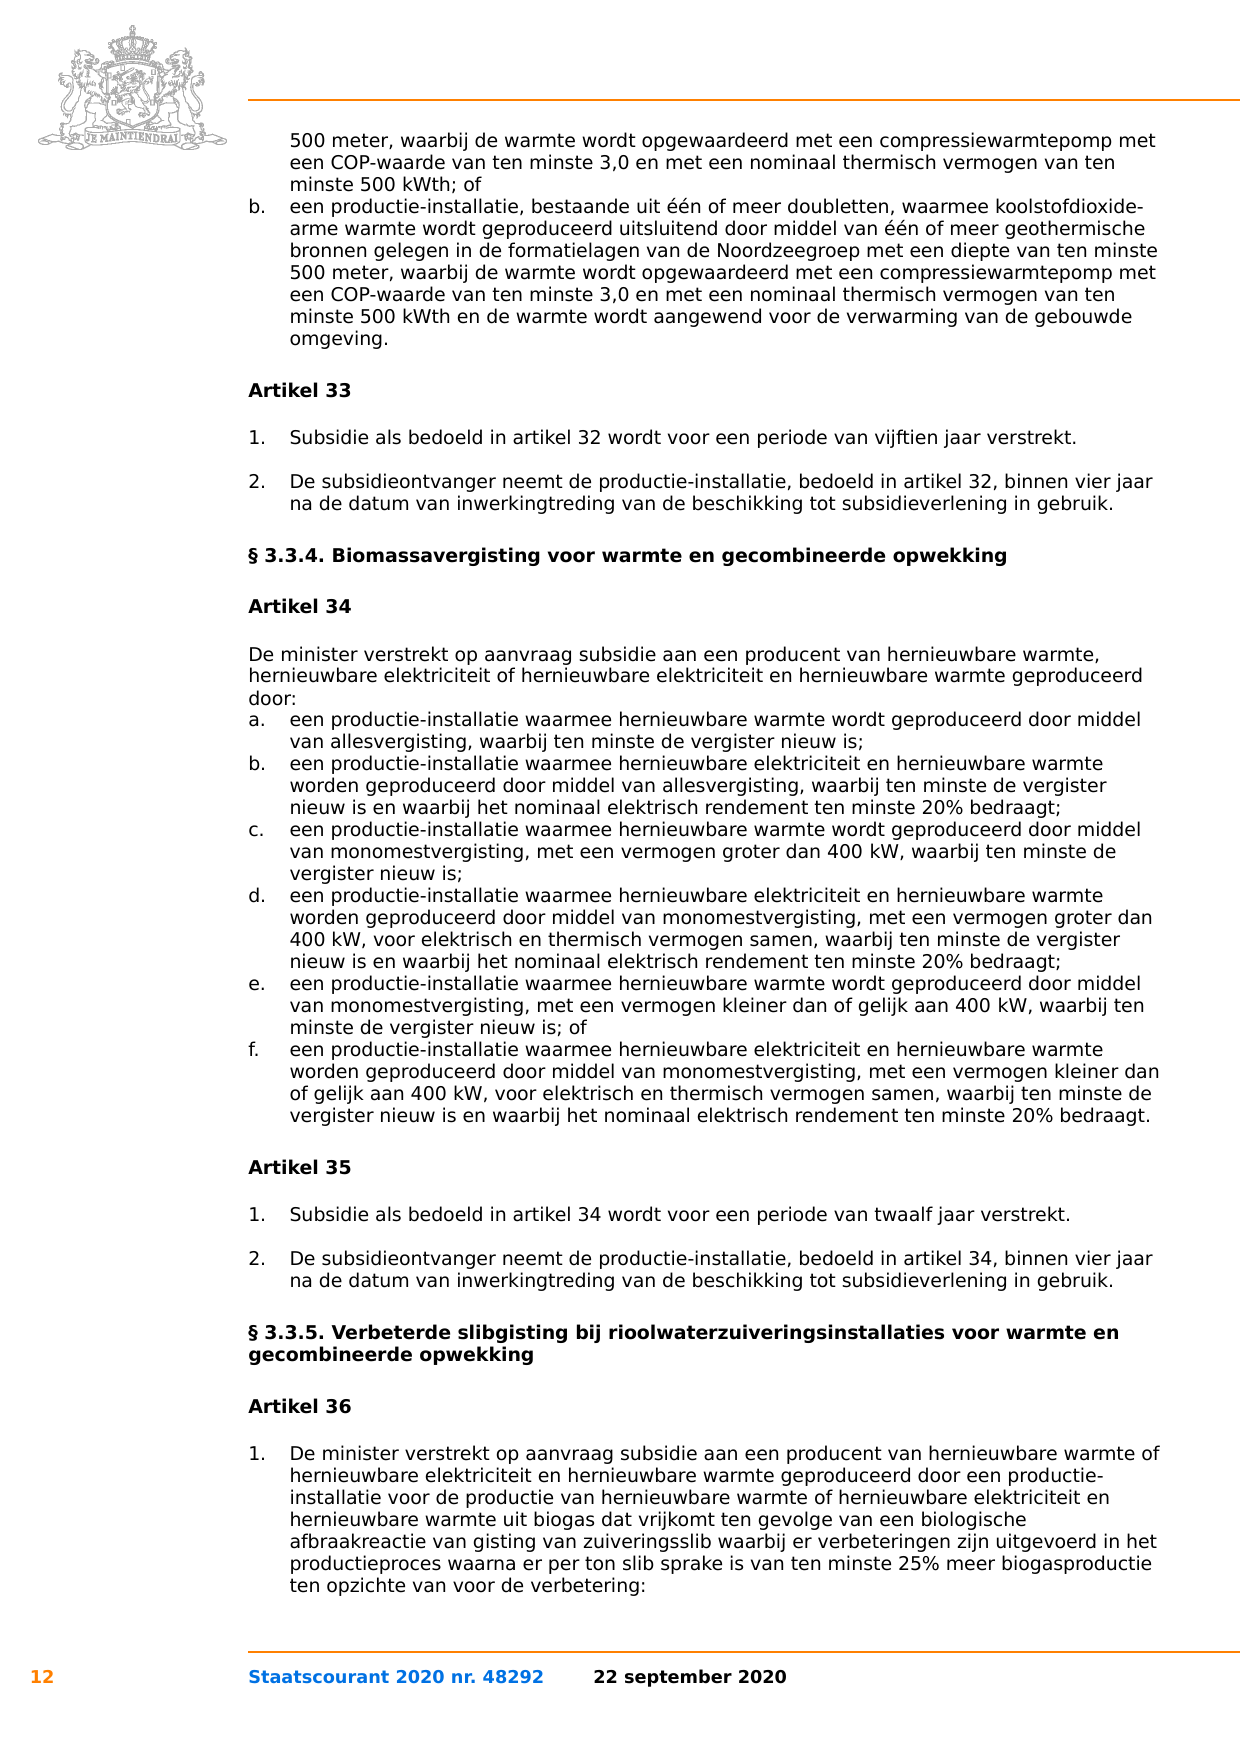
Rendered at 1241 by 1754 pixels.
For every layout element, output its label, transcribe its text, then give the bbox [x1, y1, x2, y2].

text d. een productie-installatie waarmee hernieuwbare elektriciteit en hernieuwbare warmte worden geproduceerd door middel van monomestvergisting, met een vermogen groter dan 400 kW, voor elektrisch en thermisch vermogen samen, waarbij ten minste de vergister nieuw is en waarbij het nominaal elektrisch rendement ten minste 20% bedraagt; [248, 885, 1163, 973]
text b. een productie-installatie, bestaande uit één of meer doubletten, waarmee koolstofdioxide-arme warmte wordt geproduceerd uitsluitend door middel van één of meer geothermische bronnen gelegen in de formatielagen van de Noordzeegroep met een diepte van ten minste 500 meter, waarbij de warmte wordt opgewaardeerd met een compressiewarmtepomp met een COP-waarde van ten minste 3,0 en met een nominaal thermisch vermogen van ten minste 500 kWth en de warmte wordt aangewend voor de verwarming van de gebouwde omgeving. [248, 196, 1163, 350]
subtitle § 3.3.4. Biomassavergisting voor warmte en gecombineerde opwekking [248, 544, 1163, 566]
text 1. De minister verstrekt op aanvraag subsidie aan een producent van hernieuwbare warmte of hernieuwbare elektriciteit en hernieuwbare warmte geproduceerd door een productie-installatie voor de productie van hernieuwbare warmte of hernieuwbare elektriciteit en hernieuwbare warmte uit biogas dat vrijkomt ten gevolge van een biologische afbraakreactie van gisting van zuiveringsslib waarbij er verbeteringen zijn uitgevoerd in het productieproces waarna er per ton slib sprake is van ten minste 25% meer biogasproductie ten opzichte van voor de verbetering: [248, 1443, 1163, 1597]
text a. een productie-installatie waarmee hernieuwbare warmte wordt geproduceerd door middel van allesvergisting, waarbij ten minste de vergister nieuw is; [248, 709, 1163, 753]
subtitle § 3.3.5. Verbeterde slibgisting bij rioolwaterzuiveringsinstallaties voor warmte en gecombineerde opwekking [248, 1322, 1163, 1366]
subtitle Artikel 33 [248, 380, 1163, 402]
subtitle Artikel 35 [248, 1157, 1163, 1179]
picture [38, 25, 227, 150]
text c. een productie-installatie waarmee hernieuwbare warmte wordt geproduceerd door middel van monomestvergisting, met een vermogen groter dan 400 kW, waarbij ten minste de vergister nieuw is; [248, 819, 1163, 885]
text 1. Subsidie als bedoeld in artikel 32 wordt voor een periode van vijftien jaar verstrekt. [248, 427, 1163, 449]
text 2. De subsidieontvanger neemt de productie-installatie, bedoeld in artikel 34, binnen vier jaar na de datum van inwerkingtreding van de beschikking tot subsidieverlening in gebruik. [248, 1248, 1163, 1292]
text De minister verstrekt op aanvraag subsidie aan een producent van hernieuwbare warmte, hernieuwbare elektriciteit of hernieuwbare elektriciteit en hernieuwbare warmte geproduceerd door: [248, 643, 1163, 709]
text f. een productie-installatie waarmee hernieuwbare elektriciteit en hernieuwbare warmte worden geproduceerd door middel van monomestvergisting, met een vermogen kleiner dan of gelijk aan 400 kW, voor elektrisch en thermisch vermogen samen, waarbij ten minste de vergister nieuw is en waarbij het nominaal elektrisch rendement ten minste 20% bedraagt. [248, 1039, 1163, 1127]
text b. een productie-installatie waarmee hernieuwbare elektriciteit en hernieuwbare warmte worden geproduceerd door middel van allesvergisting, waarbij ten minste de vergister nieuw is en waarbij het nominaal elektrisch rendement ten minste 20% bedraagt; [248, 753, 1163, 819]
text 500 meter, waarbij de warmte wordt opgewaardeerd met een compressiewarmtepomp met een COP-waarde van ten minste 3,0 en met een nominaal thermisch vermogen van ten minste 500 kWth; of [248, 130, 1163, 196]
subtitle Artikel 36 [248, 1396, 1163, 1418]
subtitle Artikel 34 [248, 596, 1163, 618]
text 1. Subsidie als bedoeld in artikel 34 wordt voor een periode van twaalf jaar verstrekt. [248, 1204, 1163, 1226]
text 2. De subsidieontvanger neemt de productie-installatie, bedoeld in artikel 32, binnen vier jaar na de datum van inwerkingtreding van de beschikking tot subsidieverlening in gebruik. [248, 471, 1163, 514]
text e. een productie-installatie waarmee hernieuwbare warmte wordt geproduceerd door middel van monomestvergisting, met een vermogen kleiner dan of gelijk aan 400 kW, waarbij ten minste de vergister nieuw is; of [248, 973, 1163, 1039]
